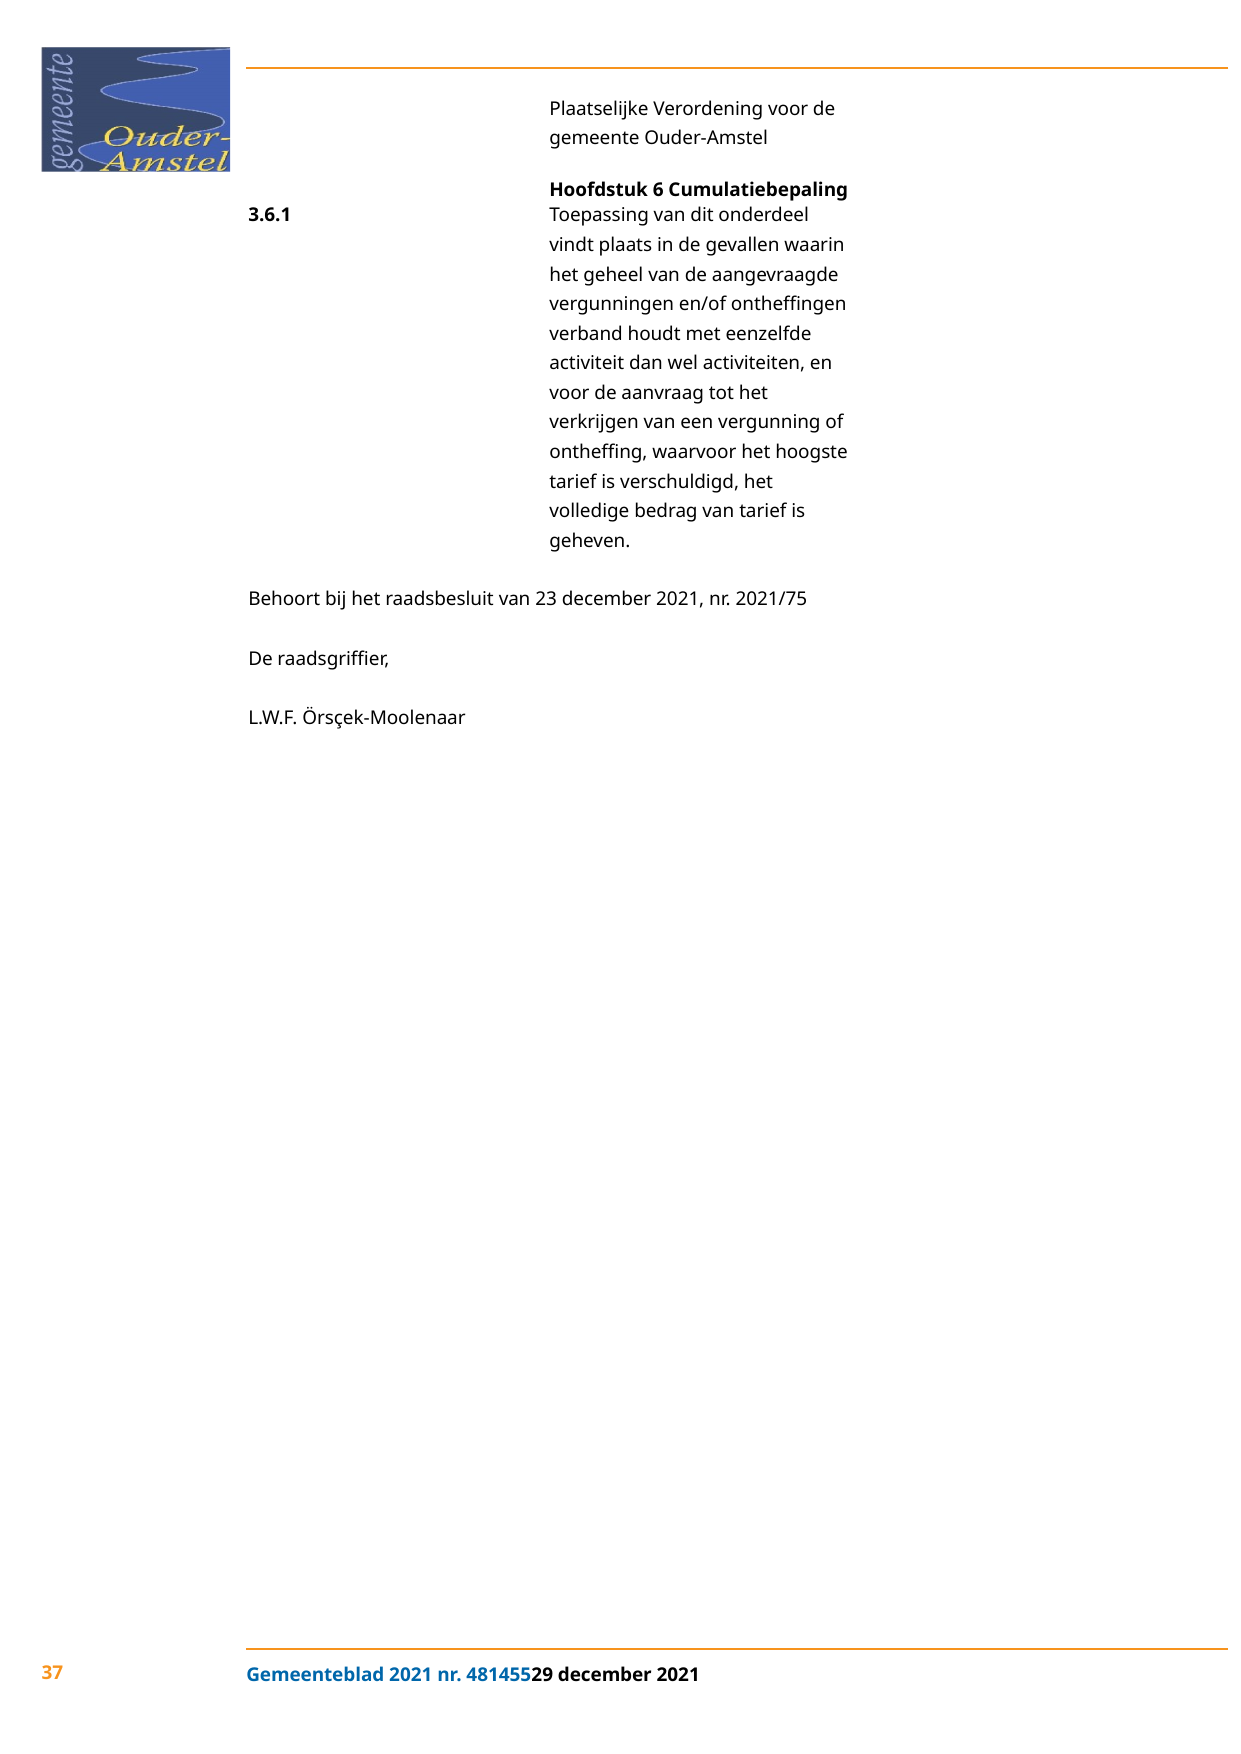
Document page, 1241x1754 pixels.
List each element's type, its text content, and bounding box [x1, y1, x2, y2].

table_cell Toepassing van dit onderdeel vindt plaats in de gevallen waarin het geheel van de aangevraagde vergunningen en/of ontheffingen verband houdt met eenzelfde activiteit dan wel activiteiten, en voor de aanvraag tot het verkrijgen van een vergunning of ontheffing, waarvoor het hoogste tarief is verschuldigd, het volledige bedrag van tarief is geheven. [549, 202, 850, 553]
picture [41, 47, 231, 172]
table_cell [850, 202, 1152, 553]
table_cell [549, 150, 850, 176]
table_cell [248, 150, 549, 176]
table_cell Plaatselijke Verordening voor de gemeente Ouder-Amstel [549, 95, 850, 150]
text De raadsgriffier, [248, 645, 1152, 670]
table_cell [850, 176, 1152, 202]
text L.W.F. Örsçek-Moolenaar [248, 704, 1152, 729]
table_cell [850, 95, 1152, 150]
table_cell 3.6.1 [248, 202, 549, 553]
table_cell [248, 176, 549, 202]
table_cell Hoofdstuk 6 Cumulatiebepaling [549, 176, 850, 202]
text Behoort bij het raadsbesluit van 23 december 2021, nr. 2021/75 [248, 586, 1152, 611]
table_cell [850, 150, 1152, 176]
table_cell [248, 95, 549, 150]
